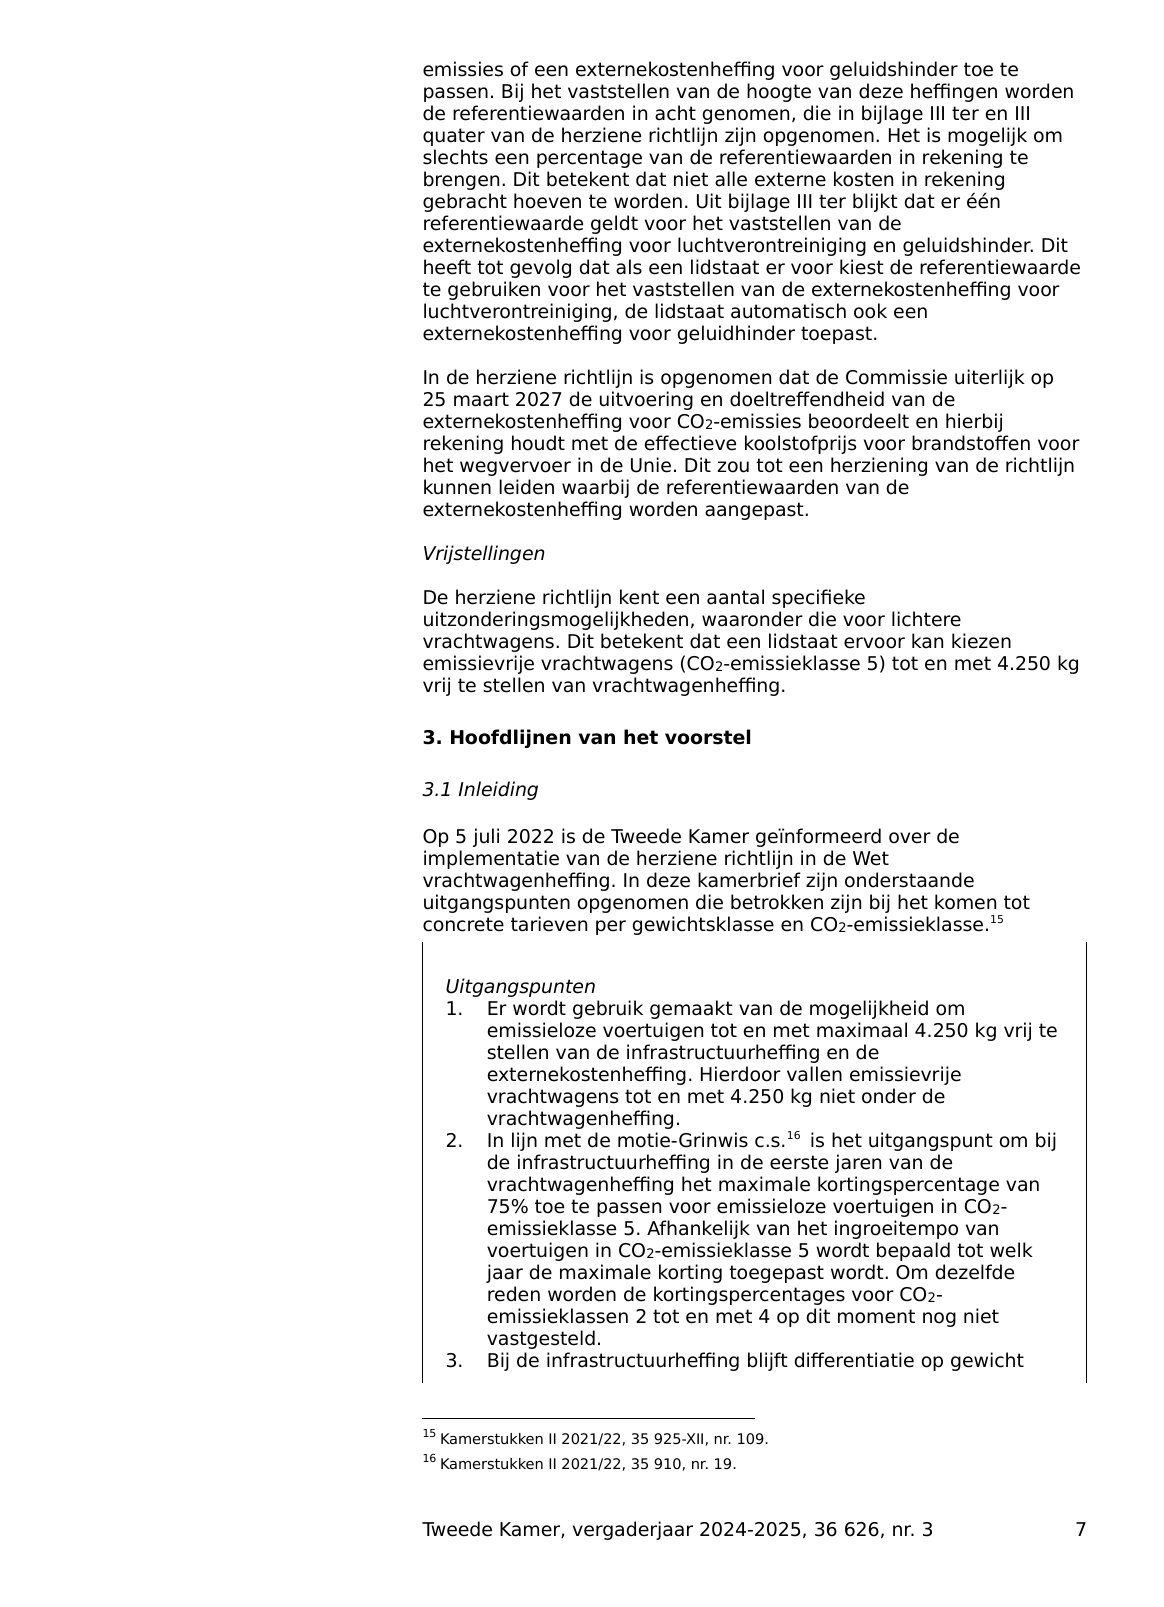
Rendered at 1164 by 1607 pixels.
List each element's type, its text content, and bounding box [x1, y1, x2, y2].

text emissies of een externekostenheffing voor geluidshinder toe te passen. Bij het vaststellen van de hoogte van deze heffingen worden de referentiewaarden in acht genomen, die in bijlage III ter en III quater van de herziene richtlijn zijn opgenomen. Het is mogelijk om slechts een percentage van de referentiewaarden in rekening te brengen. Dit betekent dat niet alle externe kosten in rekening gebracht hoeven te worden. Uit bijlage III ter blijkt dat er één referentiewaarde geldt voor het vaststellen van de externekostenheffing voor luchtverontreiniging en geluidshinder. Dit heeft tot gevolg dat als een lidstaat er voor kiest de referentiewaarde te gebruiken voor het vaststellen van de externekostenheffing voor luchtverontreiniging, de lidstaat automatisch ook een externekostenheffing voor geluidhinder toepast. [422, 59, 1087, 345]
subtitle 3.1 Inleiding [422, 779, 1087, 801]
text In de herziene richtlijn is opgenomen dat de Commissie uiterlijk op 25 maart 2027 de uitvoering en doeltreffendheid van de externekostenheffing voor CO2-emissies beoordeelt en hierbij rekening houdt met de effectieve koolstofprijs voor brandstoffen voor het wegvervoer in de Unie. Dit zou tot een herziening van de richtlijn kunnen leiden waarbij de referentiewaarden van de externekostenheffing worden aangepast. [422, 367, 1087, 521]
table_header Uitgangspunten 1. Er wordt gebruik gemaakt van de mogelijkheid om emissieloze voertuigen tot en met maximaal 4.250 kg vrij te stellen van de infrastructuurheffing en de externekostenheffing. Hierdoor vallen emissievrije vrachtwagens tot en met 4.250 kg niet onder de vrachtwagenheffing. 2. In lijn met de motie-Grinwis c.s. is het uitgangspunt om bij de infrastructuurheffing in de eerste jaren van de vrachtwagenheffing het maximale kortingspercentage van 75% toe te passen voor emissieloze voertuigen in CO2-emissieklasse 5. Afhankelijk van het ingroeitempo van voertuigen in CO2-emissieklasse 5 wordt bepaald tot welk jaar de maximale korting toegepast wordt. Om dezelfde reden worden de kortingspercentages voor CO2-emissieklassen 2 tot en met 4 op dit moment nog niet vastgesteld. 3. Bij de infrastructuurheffing blijft differentiatie op gewicht [423, 942, 1086, 1383]
text Kamerstukken II 2021/22, 35 925-XII, nr. 109. [422, 1427, 1087, 1449]
subtitle 3. Hoofdlijnen van het voorstel [422, 727, 1087, 749]
text Vrijstellingen [422, 543, 1087, 565]
text Op 5 juli 2022 is de Tweede Kamer geïnformeerd over de implementatie van de herziene richtlijn in de Wet vrachtwagenheffing. In deze kamerbrief zijn onderstaande uitgangspunten opgenomen die betrokken zijn bij het komen tot concrete tarieven per gewichtsklasse en CO2-emissieklasse. [422, 826, 1087, 936]
text De herziene richtlijn kent een aantal specifieke uitzonderingsmogelijkheden, waaronder die voor lichtere vrachtwagens. Dit betekent dat een lidstaat ervoor kan kiezen emissievrije vrachtwagens (CO2-emissieklasse 5) tot en met 4.250 kg vrij te stellen van vrachtwagenheffing. [422, 587, 1087, 697]
